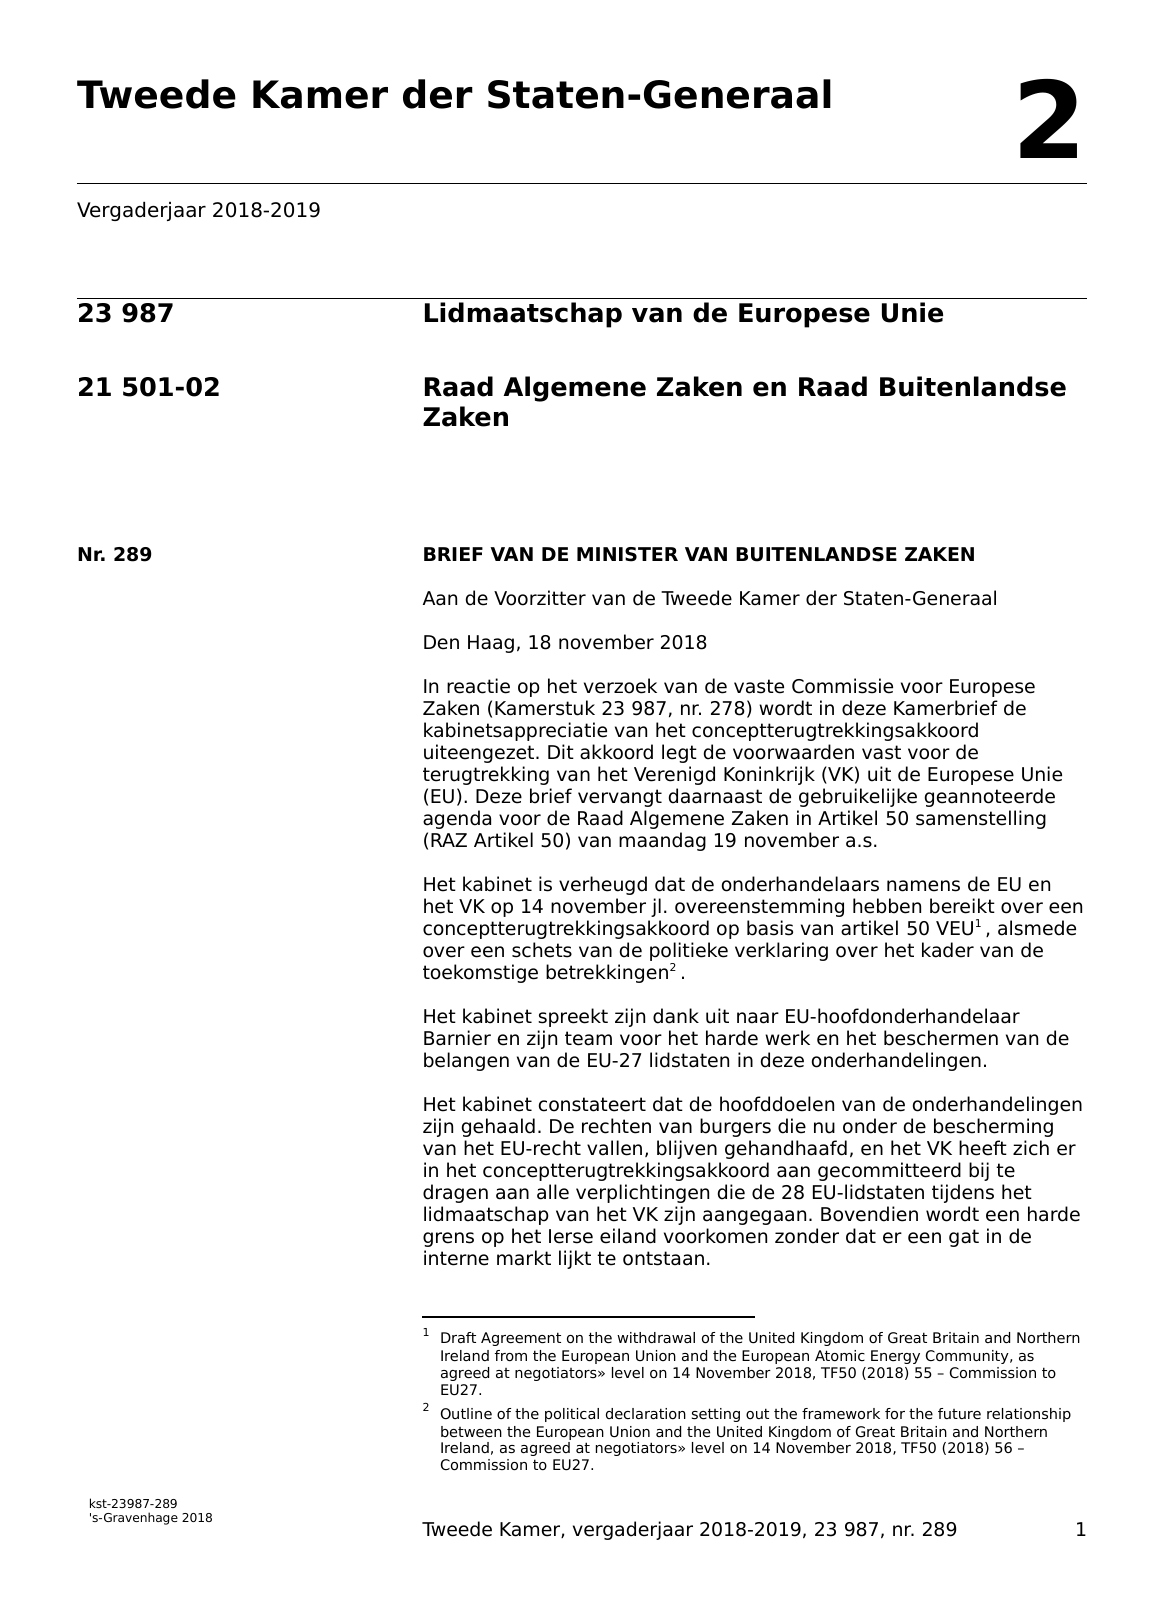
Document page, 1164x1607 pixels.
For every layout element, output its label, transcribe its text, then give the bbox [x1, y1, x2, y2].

text Het kabinet constateert dat de hoofddoelen van de onderhandelingen zijn gehaald. De rechten van burgers die nu onder de bescherming van het EU-recht vallen, blijven gehandhaafd, en het VK heeft zich er in het conceptterugtrekkingsakkoord aan gecommitteerd bij te dragen aan alle verplichtingen die de 28 EU-lidstaten tijdens het lidmaatschap van het VK zijn aangegaan. Bovendien wordt een harde grens op het Ierse eiland voorkomen zonder dat er een gat in de interne markt lijkt te ontstaan. [422, 1094, 1087, 1270]
text Het kabinet spreekt zijn dank uit naar EU-hoofdonderhandelaar Barnier en zijn team voor het harde werk en het beschermen van de belangen van de EU-27 lidstaten in deze onderhandelingen. [422, 1006, 1087, 1072]
text Draft Agreement on the withdrawal of the United Kingdom of Great Britain and Northern Ireland from the European Union and the European Atomic Energy Community, as agreed at negotiators» level on 14 November 2018, TF50 (2018) 55 – Commission to EU27. [422, 1326, 1087, 1399]
subtitle 23 987 Lidmaatschap van de Europese Unie [77, 299, 1087, 329]
text 's-Gravenhage 2018 [88, 1511, 323, 1525]
text Den Haag, 18 november 2018 [422, 632, 1087, 654]
table_header 2 [886, 59, 1087, 183]
subtitle Nr. 289 BRIEF VAN DE MINISTER VAN BUITENLANDSE ZAKEN [77, 543, 1087, 565]
subtitle 21 501-02 Raad Algemene Zaken en Raad Buitenlandse Zaken [77, 373, 1087, 432]
text Outline of the political declaration setting out the framework for the future relationship between the European Union and the United Kingdom of Great Britain and Northern Ireland, as agreed at negotiators» level on 14 November 2018, TF50 (2018) 56 – Commission to EU27. [422, 1402, 1087, 1474]
text In reactie op het verzoek van de vaste Commissie voor Europese Zaken (Kamerstuk 23 987, nr. 278) wordt in deze Kamerbrief de kabinetsappreciatie van het conceptterugtrekkingsakkoord uiteengezet. Dit akkoord legt de voorwaarden vast voor de terugtrekking van het Verenigd Koninkrijk (VK) uit de Europese Unie (EU). Deze brief vervangt daarnaast de gebruikelijke geannoteerde agenda voor de Raad Algemene Zaken in Artikel 50 samenstelling (RAZ Artikel 50) van maandag 19 november a.s. [422, 676, 1087, 852]
text Het kabinet is verheugd dat de onderhandelaars namens de EU en het VK op 14 november jl. overeenstemming hebben bereikt over een conceptterugtrekkingsakkoord op basis van artikel 50 VEU, alsmede over een schets van de politieke verklaring over het kader van de toekomstige betrekkingen. [422, 874, 1087, 984]
text Aan de Voorzitter van de Tweede Kamer der Staten-Generaal [422, 588, 1087, 609]
table_cell Vergaderjaar 2018-2019 [77, 184, 1087, 298]
table_header Tweede Kamer der Staten-Generaal [77, 59, 886, 183]
text kst-23987-289 [88, 1497, 323, 1511]
